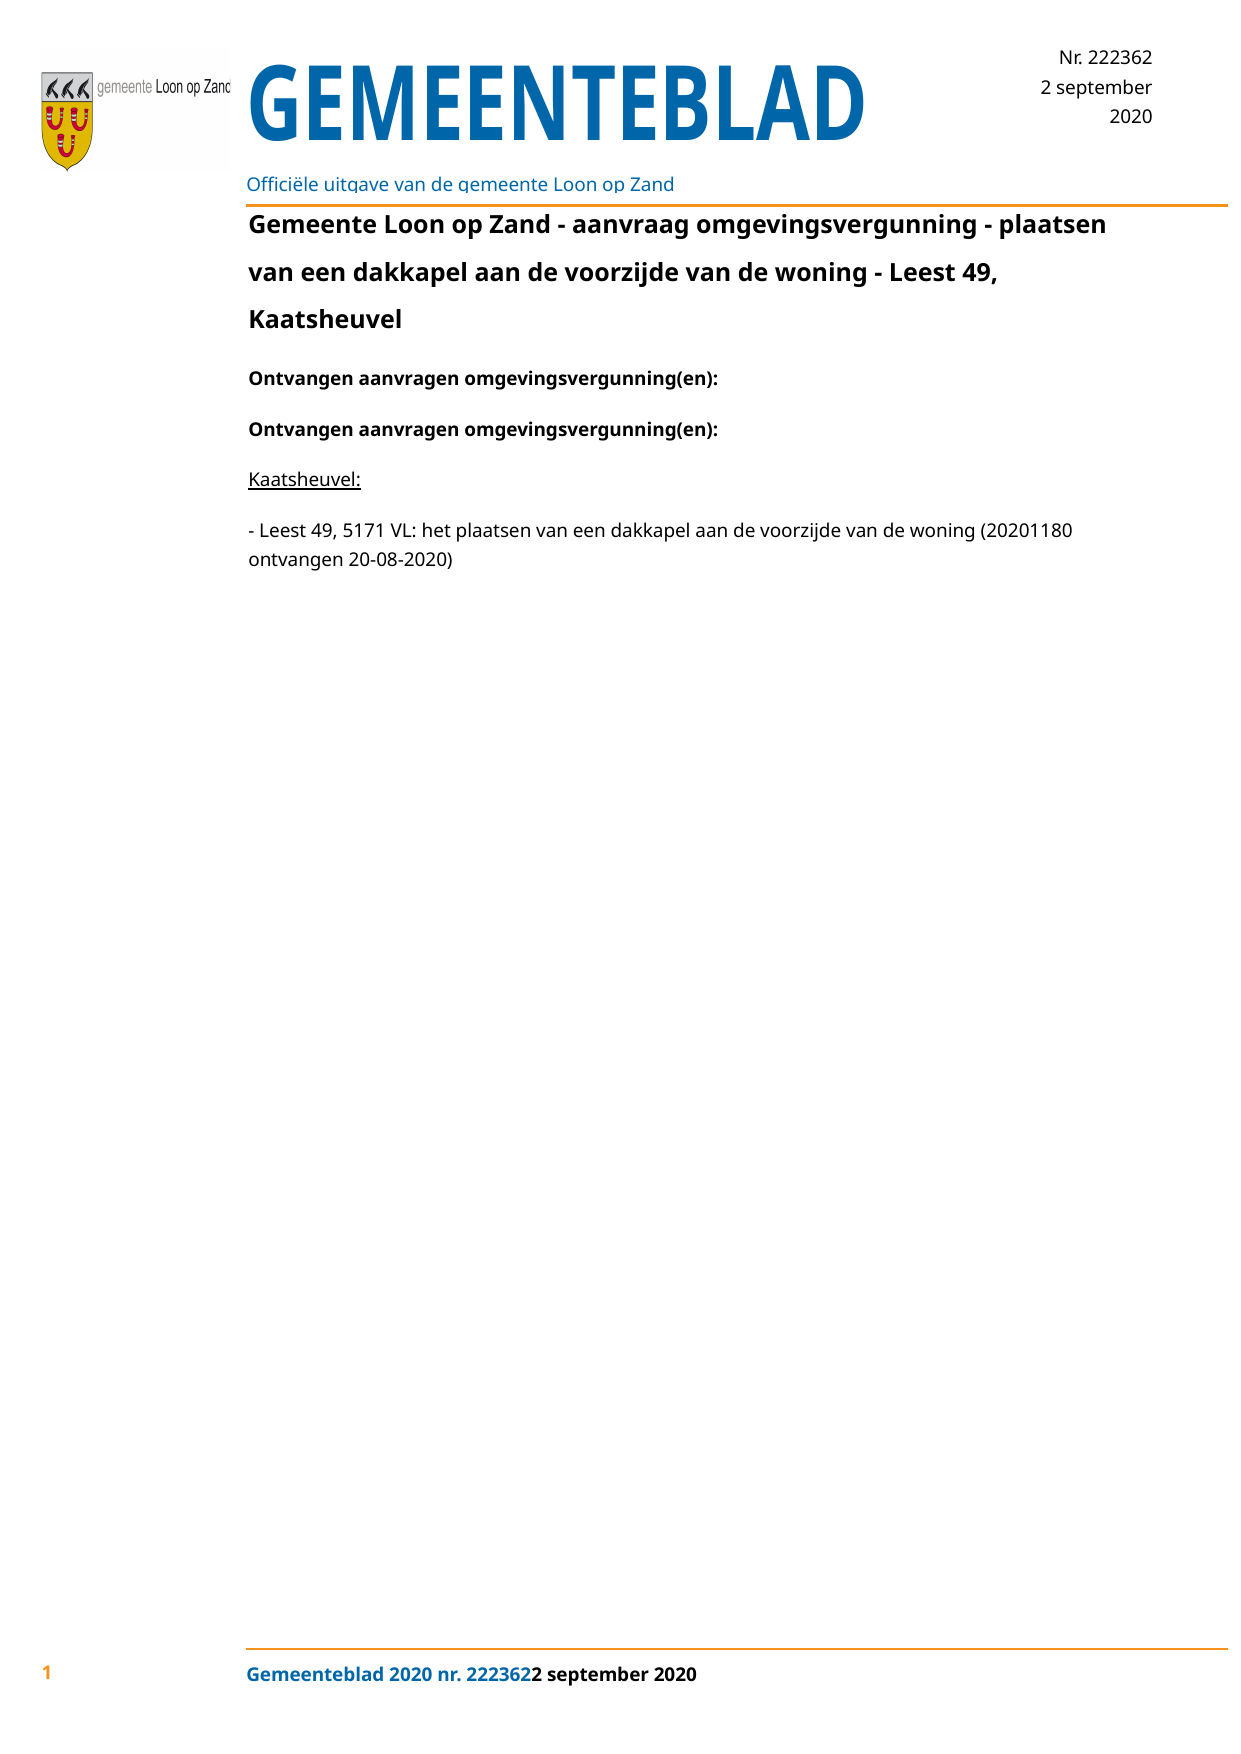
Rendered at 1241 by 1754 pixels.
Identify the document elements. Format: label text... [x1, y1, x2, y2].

text Gemeente Loon op Zand - aanvraag omgevingsvergunning - plaatsen van een dakkapel aan de voorzijde van de woning - Leest 49, Kaatsheuvel [248, 207, 1152, 336]
text - Leest 49, 5171 VL: het plaatsen van een dakkapel aan de voorzijde van de woning (20201180 ontvangen 20-08-2020) [248, 517, 1152, 572]
picture [41, 47, 231, 172]
text Ontvangen aanvragen omgevingsvergunning(en): [248, 366, 1152, 391]
text Ontvangen aanvragen omgevingsvergunning(en): [248, 416, 1152, 442]
text Kaatsheuvel: [248, 466, 1152, 492]
